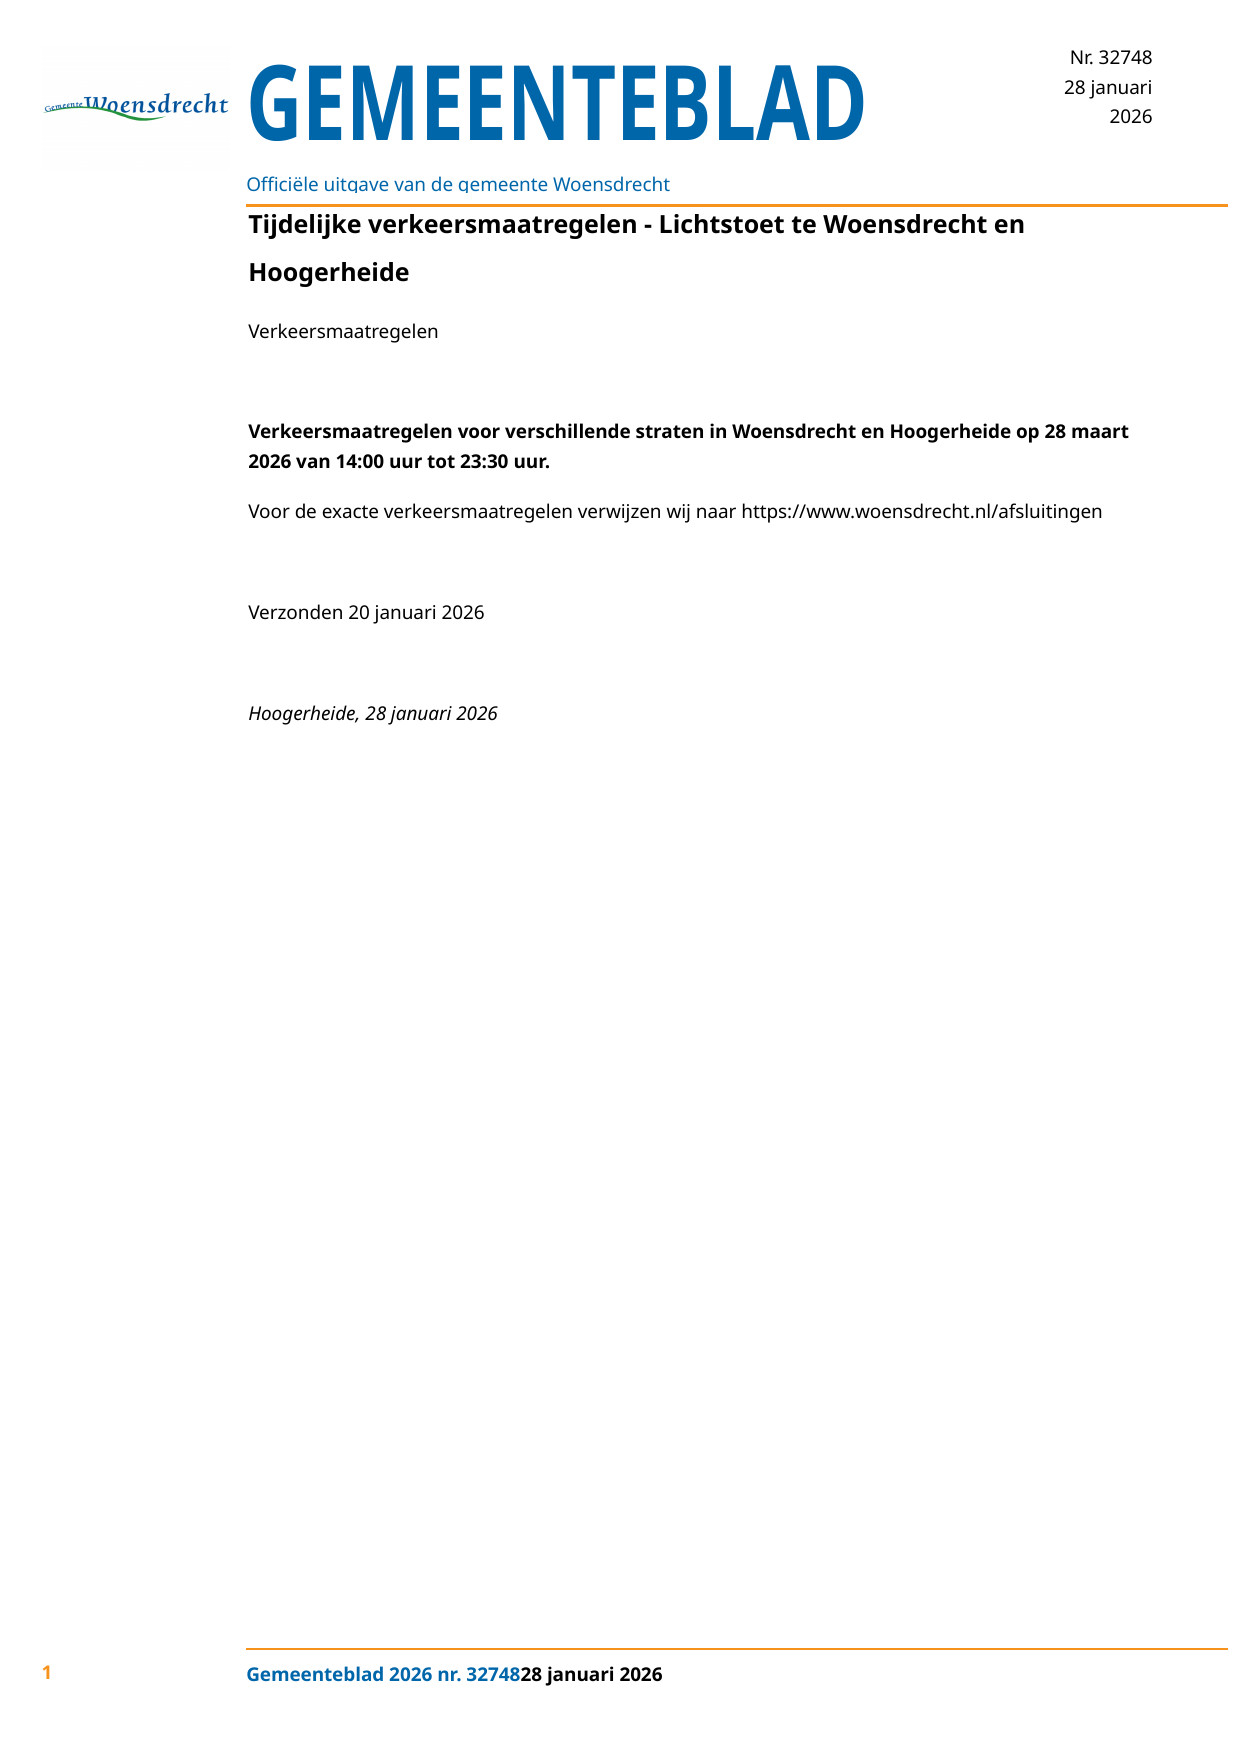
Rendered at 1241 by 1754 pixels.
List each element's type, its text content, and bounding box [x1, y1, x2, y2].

text Hoogerheide, 28 januari 2026 [248, 700, 1152, 726]
text Verzonden 20 januari 2026 [248, 599, 1152, 625]
text Voor de exacte verkeersmaatregelen verwijzen wij naar https://www.woensdrecht.nl/afsluitingen [248, 499, 1152, 524]
text Verkeersmaatregelen voor verschillende straten in Woensdrecht en Hoogerheide op 28 maart 2026 van 14:00 uur tot 23:30 uur. [248, 419, 1152, 474]
text Tijdelijke verkeersmaatregelen - Lichtstoet te Woensdrecht en Hoogerheide [248, 207, 1152, 288]
text Verkeersmaatregelen [248, 318, 1152, 344]
picture [41, 47, 231, 172]
